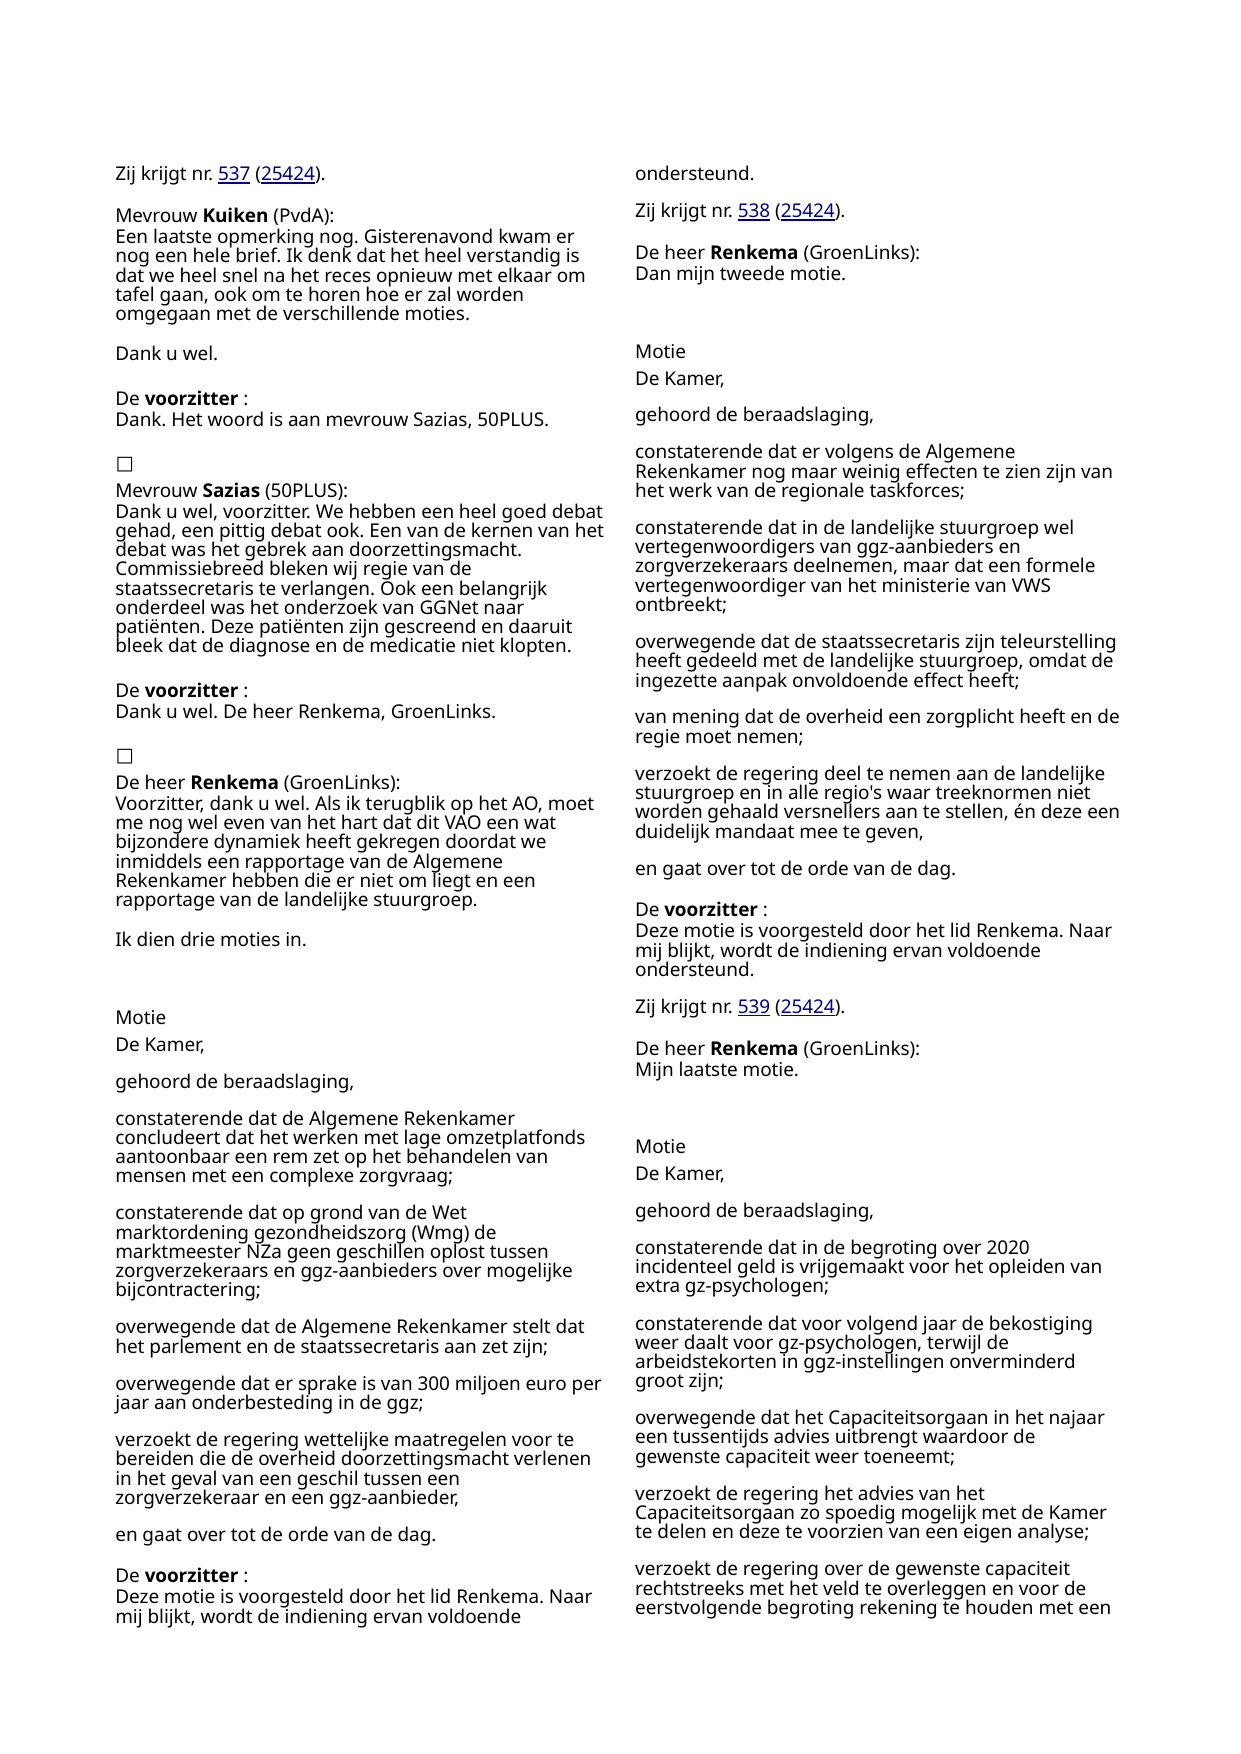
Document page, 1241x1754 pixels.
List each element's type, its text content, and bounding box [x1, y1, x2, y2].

text De heer Renkema (GroenLinks): [635, 239, 1125, 265]
text verzoekt de regering over de gewenste capaciteit rechtstreeks met het veld te overleggen en voor de eerstvolgende begroting rekening te houden met een [635, 1560, 1125, 1618]
text ondersteund. [635, 165, 1125, 184]
text De heer Renkema (GroenLinks): [115, 769, 605, 795]
text Ik dien drie moties in. [115, 931, 605, 951]
text verzoekt de regering het advies van het Capaciteitsorgaan zo spoedig mogelijk met de Kamer te delen en deze te voorzien van een eigen analyse; [635, 1485, 1125, 1543]
text Dank u wel. [115, 345, 605, 364]
text De heer Renkema (GroenLinks): [635, 1035, 1125, 1061]
text verzoekt de regering wettelijke maatregelen voor te bereiden die de overheid doorzettingsmacht verlenen in het geval van een geschil tussen een zorgverzekeraar en een ggz-aanbieder, [115, 1431, 605, 1508]
text De voorzitter : [635, 897, 1125, 922]
text Voorzitter, dank u wel. Als ik terugblik op het AO, moet me nog wel even van het hart dat dit VAO een wat bijzondere dynamiek heeft gekregen doordat we inmiddels een rapportage van de Algemene Rekenkamer hebben die er niet om liegt en een rapportage van de landelijke stuurgroep. [115, 795, 605, 911]
text constaterende dat in de landelijke stuurgroep wel vertegenwoordigers van ggz-aanbieders en zorgverzekeraars deelnemen, maar dat een formele vertegenwoordiger van het ministerie van VWS ontbreekt; [635, 519, 1125, 615]
text Dank u wel. De heer Renkema, GroenLinks. [115, 703, 605, 723]
text en gaat over tot de orde van de dag. [635, 859, 1125, 879]
text Deze motie is voorgesteld door het lid Renkema. Naar mij blijkt, wordt de indiening ervan voldoende [115, 1588, 605, 1627]
text Mijn laatste motie. [635, 1061, 1125, 1080]
text De voorzitter : [115, 385, 605, 411]
text Dank. Het woord is aan mevrouw Sazias, 50PLUS. [115, 411, 605, 430]
text gehoord de beraadslaging, [635, 1202, 1125, 1221]
text constaterende dat voor volgend jaar de bekostiging weer daalt voor gz-psychologen, terwijl de arbeidstekorten in ggz-instellingen onverminderd groot zijn; [635, 1314, 1125, 1392]
text verzoekt de regering deel te nemen aan de landelijke stuurgroep en in alle regio's waar treeknormen niet worden gehaald versnellers aan te stellen, én deze een duidelijk mandaat mee te geven, [635, 765, 1125, 842]
text Dank u wel, voorzitter. We hebben een heel goed debat gehad, een pittig debat ook. Een van de kernen van het debat was het gebrek aan doorzettingsmacht. Commissiebreed bleken wij regie van de staatssecretaris te verlangen. Ook een belangrijk onderdeel was het onderzoek van GGNet naar patiënten. Deze patiënten zijn gescreend en daaruit bleek dat de diagnose en de medicatie niet klopten. [115, 503, 605, 657]
text ⬜ [115, 451, 605, 477]
text Een laatste opmerking nog. Gisterenavond kwam er nog een hele brief. Ik denk dat het heel verstandig is dat we heel snel na het reces opnieuw met elkaar om tafel gaan, ook om te horen hoe er zal worden omgegaan met de verschillende moties. [115, 228, 605, 324]
text overwegende dat de staatssecretaris zijn teleurstelling heeft gedeeld met de landelijke stuurgroep, omdat de ingezette aanpak onvoldoende effect heeft; [635, 633, 1125, 691]
text Deze motie is voorgesteld door het lid Renkema. Naar mij blijkt, wordt de indiening ervan voldoende ondersteund. [635, 922, 1125, 980]
text Zij krijgt nr. 537 (25424). [115, 165, 605, 184]
text De Kamer, [115, 1036, 605, 1055]
text Dan mijn tweede motie. [635, 265, 1125, 284]
text Motie [635, 338, 1125, 363]
text constaterende dat er volgens de Algemene Rekenkamer nog maar weinig effecten te zien zijn van het werk van de regionale taskforces; [635, 443, 1125, 501]
text gehoord de beraadslaging, [635, 406, 1125, 426]
text van mening dat de overheid een zorgplicht heeft en de regie moet nemen; [635, 708, 1125, 747]
text constaterende dat de Algemene Rekenkamer concludeert dat het werken met lage omzetplatfonds aantoonbaar een rem zet op het behandelen van mensen met een complexe zorgvraag; [115, 1109, 605, 1187]
text gehoord de beraadslaging, [115, 1073, 605, 1092]
text constaterende dat op grond van de Wet marktordening gezondheidszorg (Wmg) de marktmeester NZa geen geschillen oplost tussen zorgverzekeraars en ggz-aanbieders over mogelijke bijcontractering; [115, 1204, 605, 1301]
text Zij krijgt nr. 539 (25424). [635, 998, 1125, 1017]
text ⬜ [115, 743, 605, 769]
text overwegende dat het Capaciteitsorgaan in het najaar een tussentijds advies uitbrengt waardoor de gewenste capaciteit weer toeneemt; [635, 1409, 1125, 1467]
text Mevrouw Kuiken (PvdA): [115, 202, 605, 228]
text De Kamer, [635, 369, 1125, 389]
text Motie [635, 1133, 1125, 1159]
text overwegende dat er sprake is van 300 miljoen euro per jaar aan onderbesteding in de ggz; [115, 1375, 605, 1413]
text Mevrouw Sazias (50PLUS): [115, 477, 605, 503]
text Zij krijgt nr. 538 (25424). [635, 202, 1125, 222]
text overwegende dat de Algemene Rekenkamer stelt dat het parlement en de staatssecretaris aan zet zijn; [115, 1318, 605, 1357]
text constaterende dat in de begroting over 2020 incidenteel geld is vrijgemaakt voor het opleiden van extra gz-psychologen; [635, 1239, 1125, 1297]
text Motie [115, 1004, 605, 1030]
text De Kamer, [635, 1165, 1125, 1184]
text De voorzitter : [115, 678, 605, 703]
text De voorzitter : [115, 1563, 605, 1588]
text en gaat over tot de orde van de dag. [115, 1526, 605, 1545]
